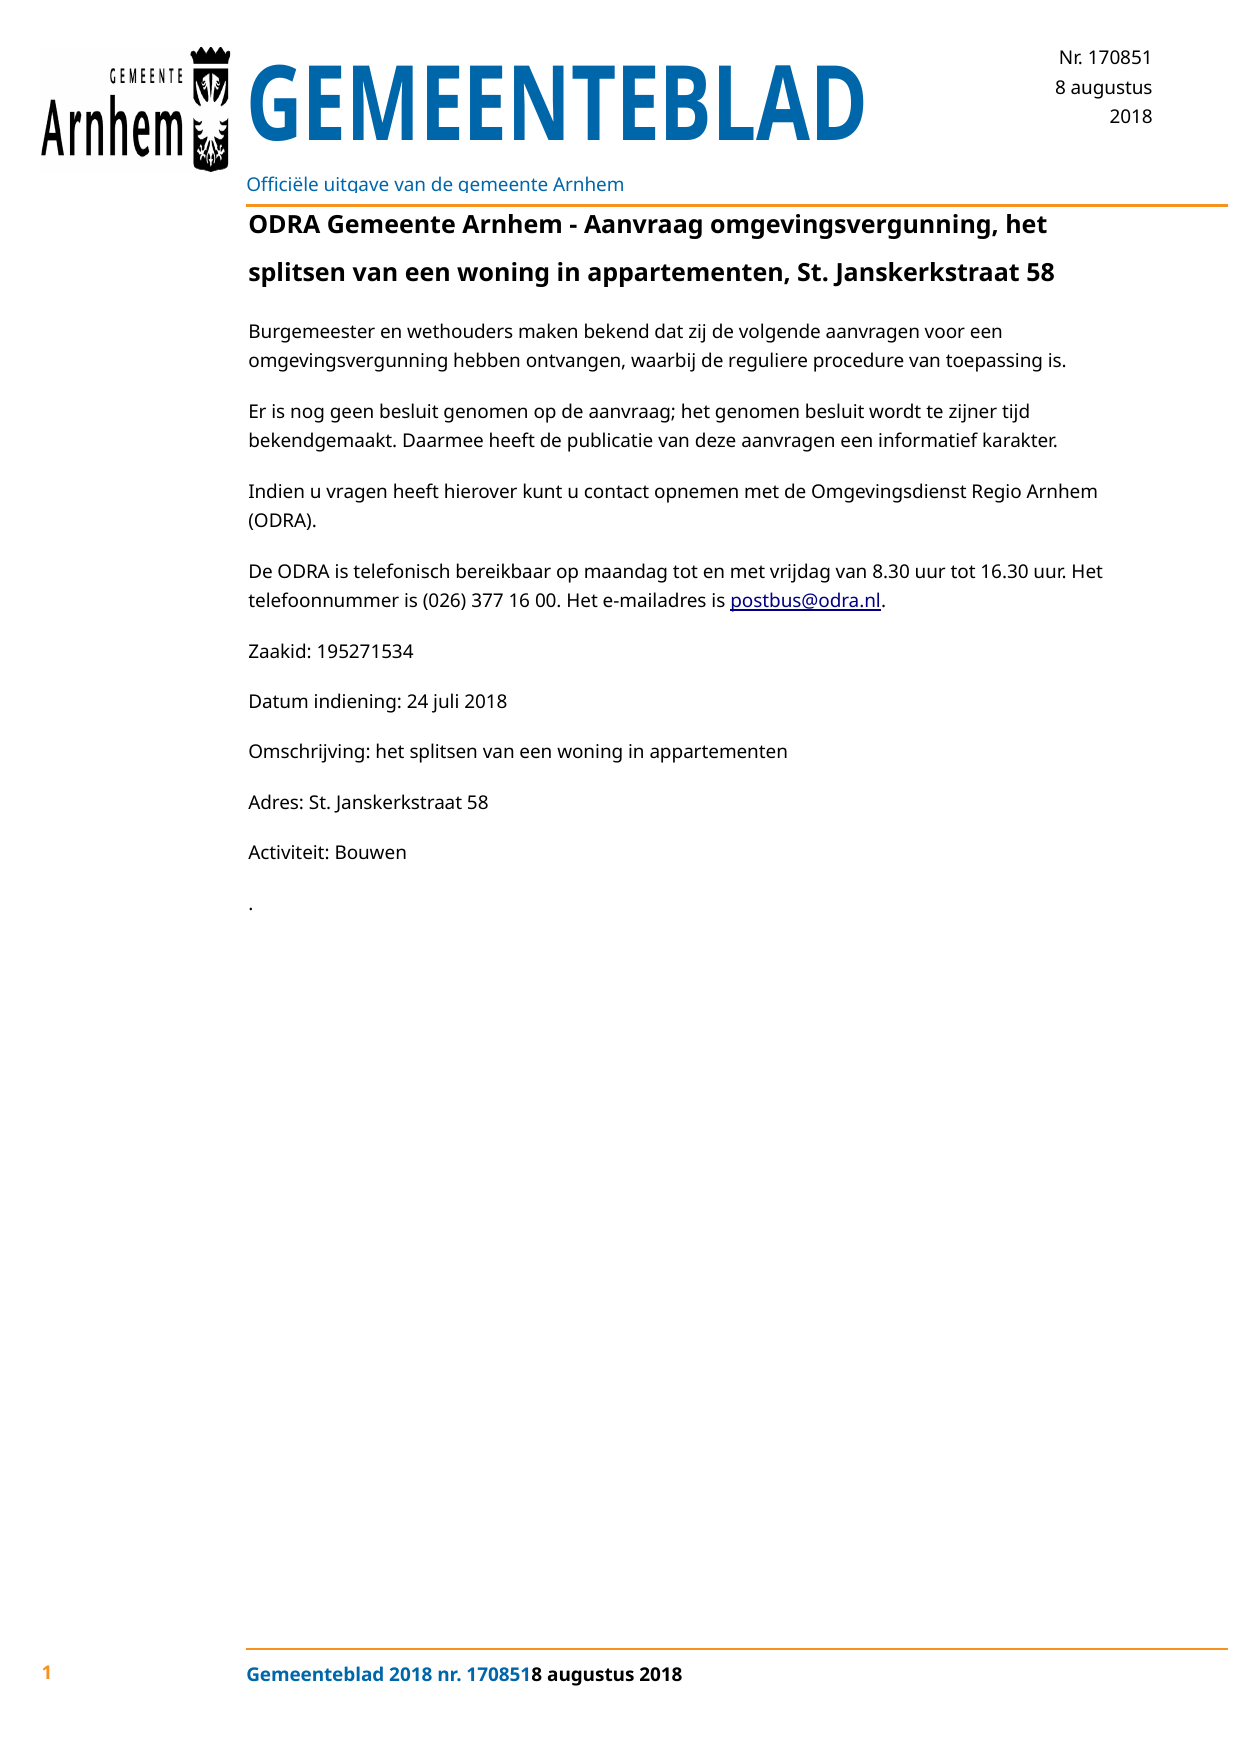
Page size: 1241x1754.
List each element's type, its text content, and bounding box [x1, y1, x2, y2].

text ODRA Gemeente Arnhem - Aanvraag omgevingsvergunning, het splitsen van een woning in appartementen, St. Janskerkstraat 58 [248, 207, 1152, 288]
picture [41, 47, 231, 172]
text Burgemeester en wethouders maken bekend dat zij de volgende aanvragen voor een omgevingsvergunning hebben ontvangen, waarbij de reguliere procedure van toepassing is. [248, 318, 1152, 373]
text Omschrijving: het splitsen van een woning in appartementen [248, 739, 1152, 764]
text Er is nog geen besluit genomen op de aanvraag; het genomen besluit wordt te zijner tijd bekendgemaakt. Daarmee heeft de publicatie van deze aanvragen een informatief karakter. [248, 398, 1152, 453]
text . [248, 890, 1152, 916]
text Indien u vragen heeft hierover kunt u contact opnemen met de Omgevingsdienst Regio Arnhem (ODRA). [248, 478, 1152, 533]
text Activiteit: Bouwen [248, 839, 1152, 865]
text De ODRA is telefonisch bereikbaar op maandag tot en met vrijdag van 8.30 uur tot 16.30 uur. Het telefoonnummer is (026) 377 16 00. Het e-mailadres is postbus@odra.nl. [248, 558, 1152, 613]
text Datum indiening: 24 juli 2018 [248, 688, 1152, 714]
text Adres: St. Janskerkstraat 58 [248, 789, 1152, 815]
text Zaakid: 195271534 [248, 638, 1152, 664]
